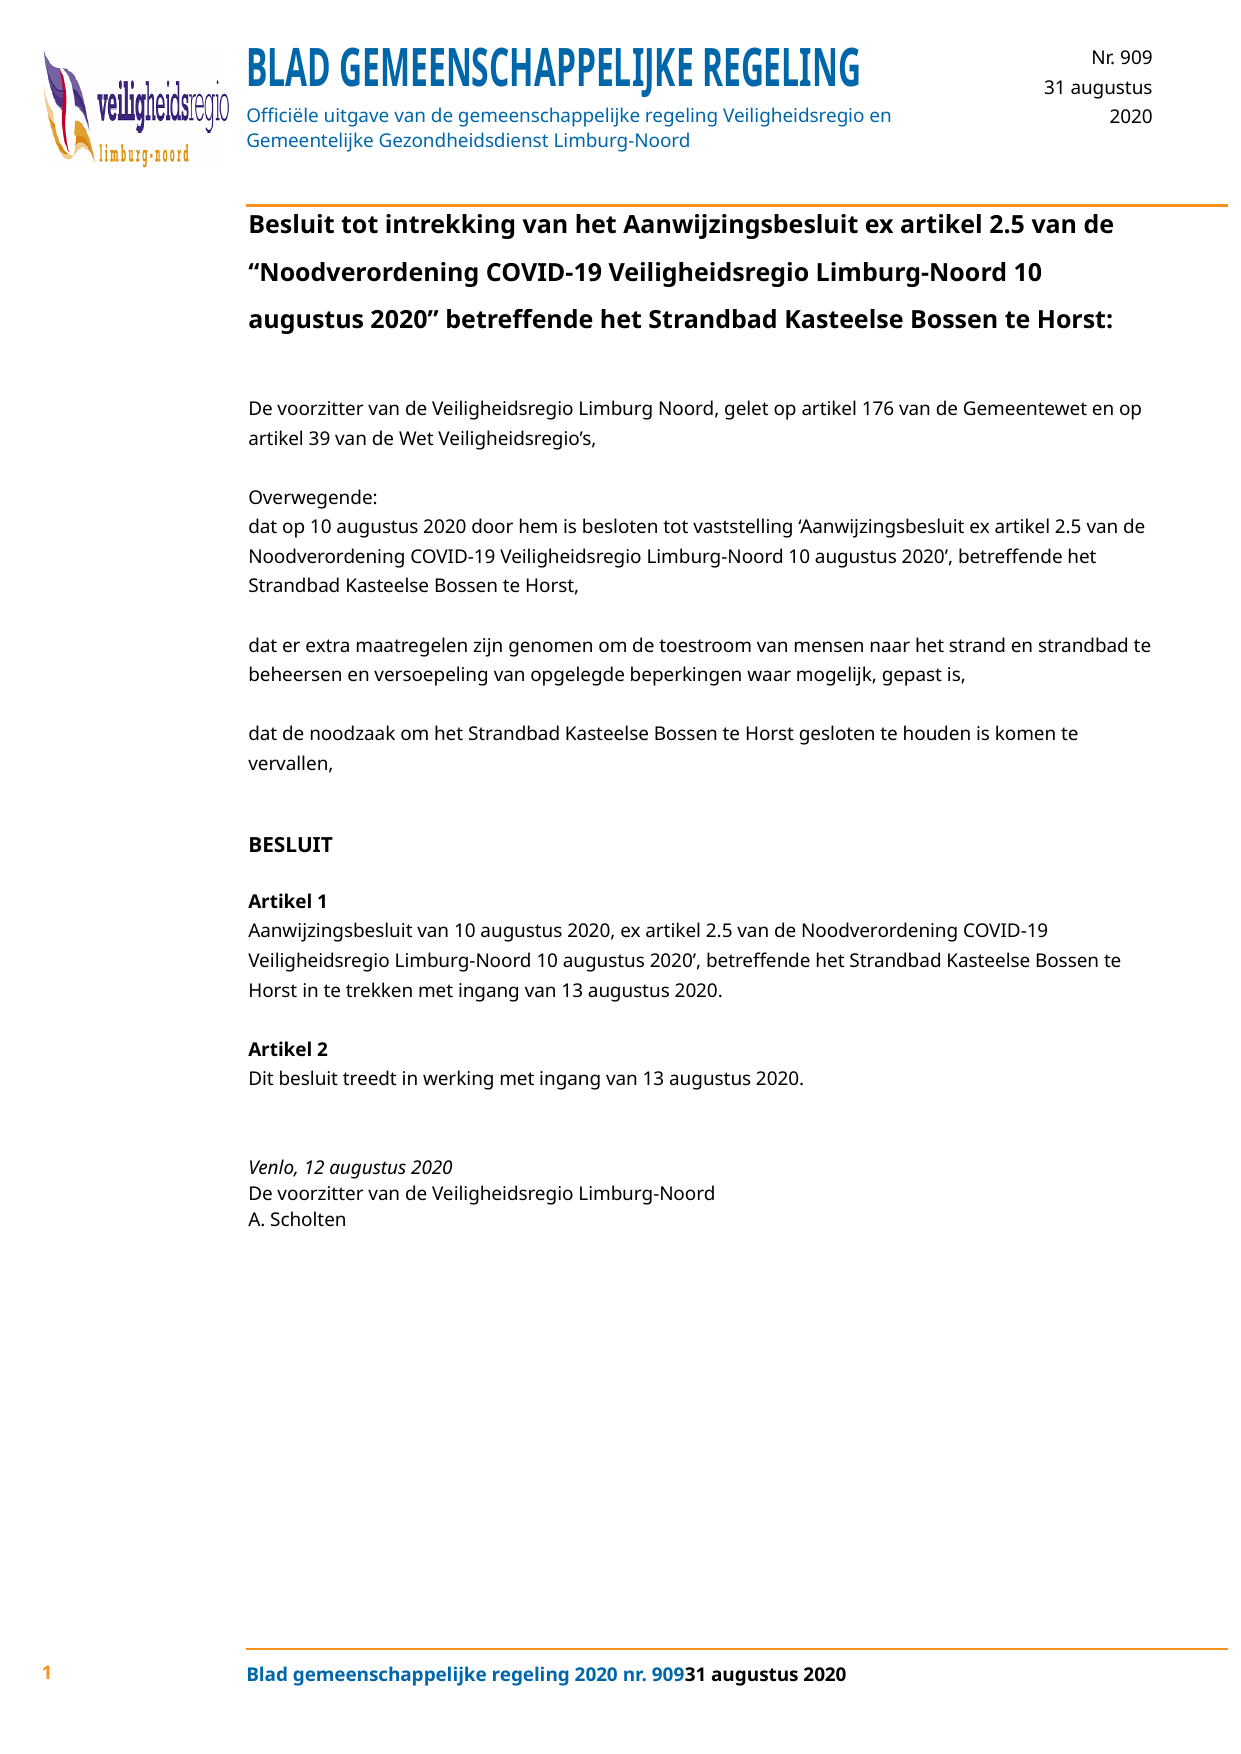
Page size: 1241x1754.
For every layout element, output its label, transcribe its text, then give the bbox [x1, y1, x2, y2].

picture [41, 47, 231, 172]
text Besluit tot intrekking van het Aanwijzingsbesluit ex artikel 2.5 van de “Noodverordening COVID-19 Veiligheidsregio Limburg-Noord 10 augustus 2020” betreffende het Strandbad Kasteelse Bossen te Horst: [248, 207, 1152, 336]
text De voorzitter van de Veiligheidsregio Limburg-Noord [248, 1180, 1152, 1206]
text dat de noodzaak om het Strandbad Kasteelse Bossen te Horst gesloten te houden is komen te vervallen, [248, 721, 1152, 776]
text dat er extra maatregelen zijn genomen om de toestroom van mensen naar het strand en strandbad te beheersen en versoepeling van opgelegde beperkingen waar mogelijk, gepast is, [248, 632, 1152, 687]
text Aanwijzingsbesluit van 10 augustus 2020, ex artikel 2.5 van de Noodverordening COVID-19 Veiligheidsregio Limburg-Noord 10 augustus 2020’, betreffende het Strandbad Kasteelse Bossen te Horst in te trekken met ingang van 13 augustus 2020. [248, 918, 1152, 1003]
text A. Scholten [248, 1206, 1152, 1232]
text Artikel 1 [248, 888, 1152, 914]
text De voorzitter van de Veiligheidsregio Limburg Noord, gelet op artikel 176 van de Gemeentewet en op artikel 39 van de Wet Veiligheidsregio’s, [248, 395, 1152, 450]
text Overwegende: [248, 484, 1152, 509]
text Venlo, 12 augustus 2020 [248, 1154, 1152, 1180]
text Dit besluit treedt in werking met ingang van 13 augustus 2020. [248, 1066, 1152, 1091]
text dat op 10 augustus 2020 door hem is besloten tot vaststelling ‘Aanwijzingsbesluit ex artikel 2.5 van de Noodverordening COVID-19 Veiligheidsregio Limburg-Noord 10 augustus 2020’, betreffende het Strandbad Kasteelse Bossen te Horst, [248, 513, 1152, 598]
text BESLUIT [248, 830, 1152, 858]
text Artikel 2 [248, 1036, 1152, 1062]
